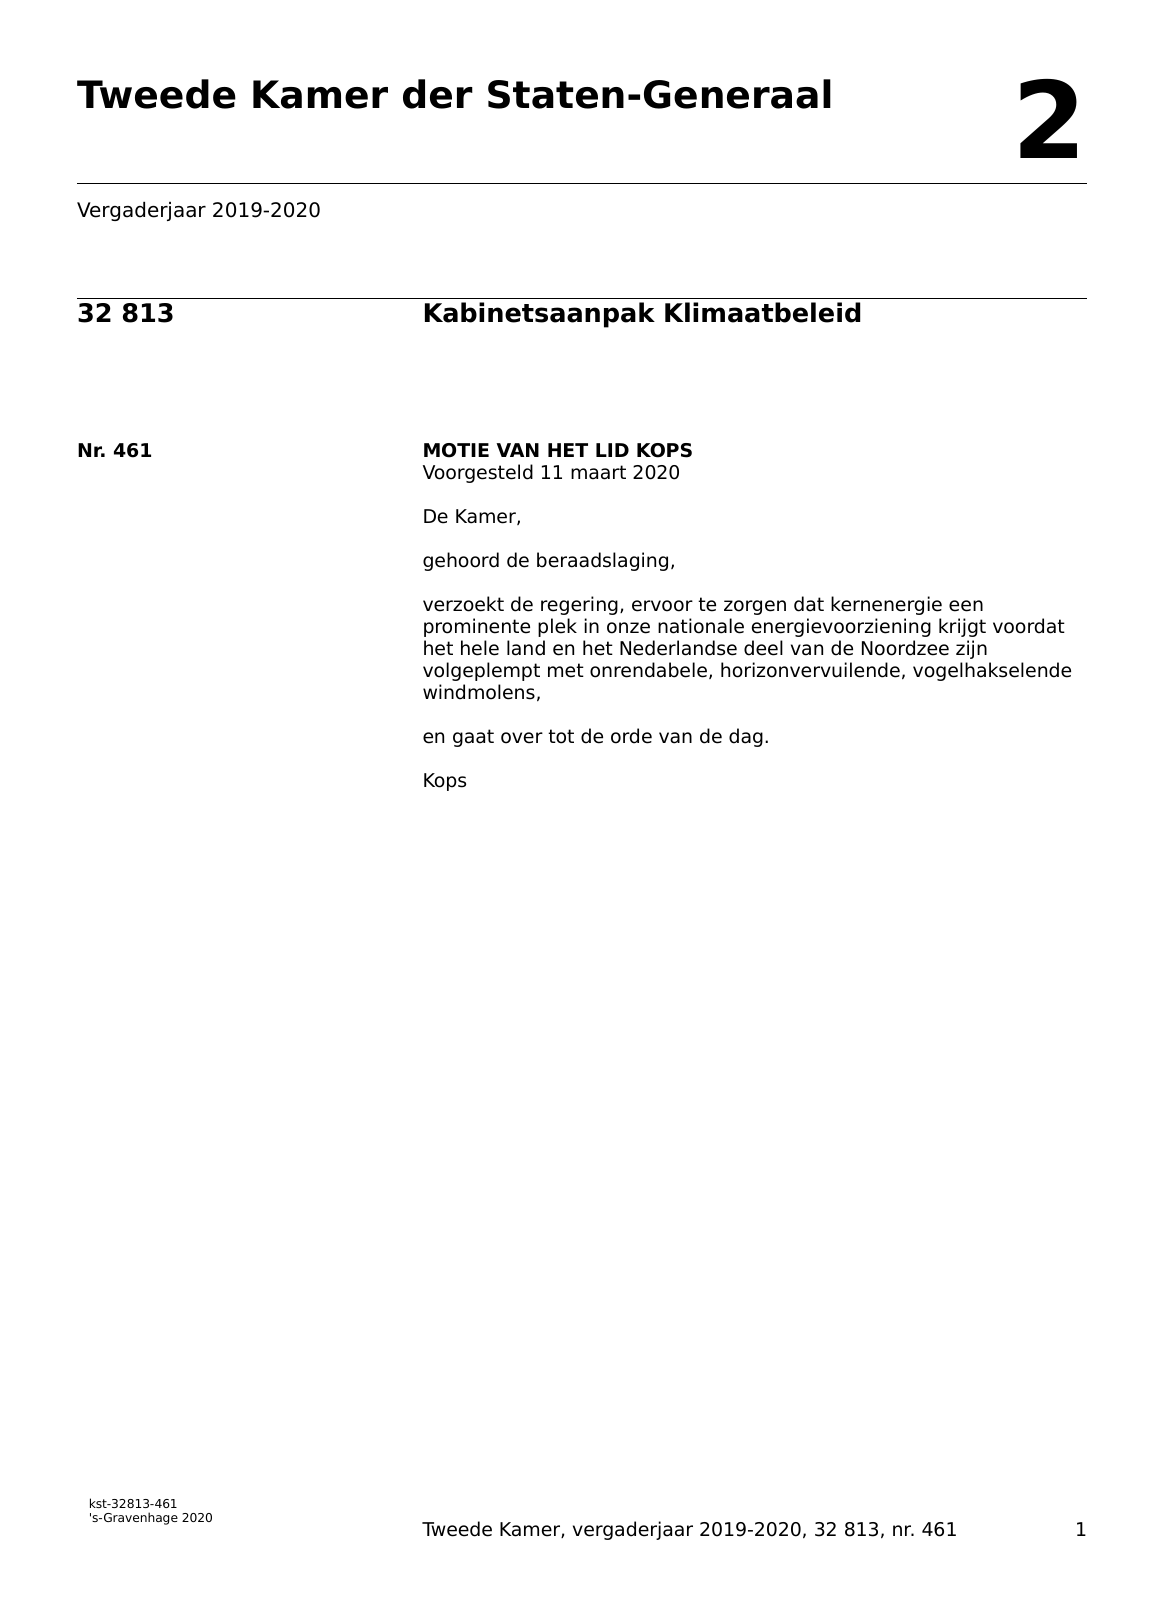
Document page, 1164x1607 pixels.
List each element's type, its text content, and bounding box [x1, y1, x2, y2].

text Kops [422, 770, 1087, 792]
table_cell Vergaderjaar 2019-2020 [77, 184, 1087, 298]
table_header Tweede Kamer der Staten-Generaal [77, 59, 886, 183]
text en gaat over tot de orde van de dag. [422, 726, 1087, 748]
table_header 2 [886, 59, 1087, 183]
subtitle Nr. 461 MOTIE VAN HET LID KOPS [77, 440, 1087, 462]
subtitle 32 813 Kabinetsaanpak Klimaatbeleid [77, 299, 1087, 329]
text verzoekt de regering, ervoor te zorgen dat kernenergie een prominente plek in onze nationale energievoorziening krijgt voordat het hele land en het Nederlandse deel van de Noordzee zijn volgeplempt met onrendabele, horizonvervuilende, vogelhakselende windmolens, [422, 594, 1087, 704]
text 's-Gravenhage 2020 [88, 1511, 323, 1525]
text Voorgesteld 11 maart 2020 [422, 462, 1087, 484]
text De Kamer, [422, 506, 1087, 528]
text gehoord de beraadslaging, [422, 550, 1087, 572]
text kst-32813-461 [88, 1497, 323, 1511]
